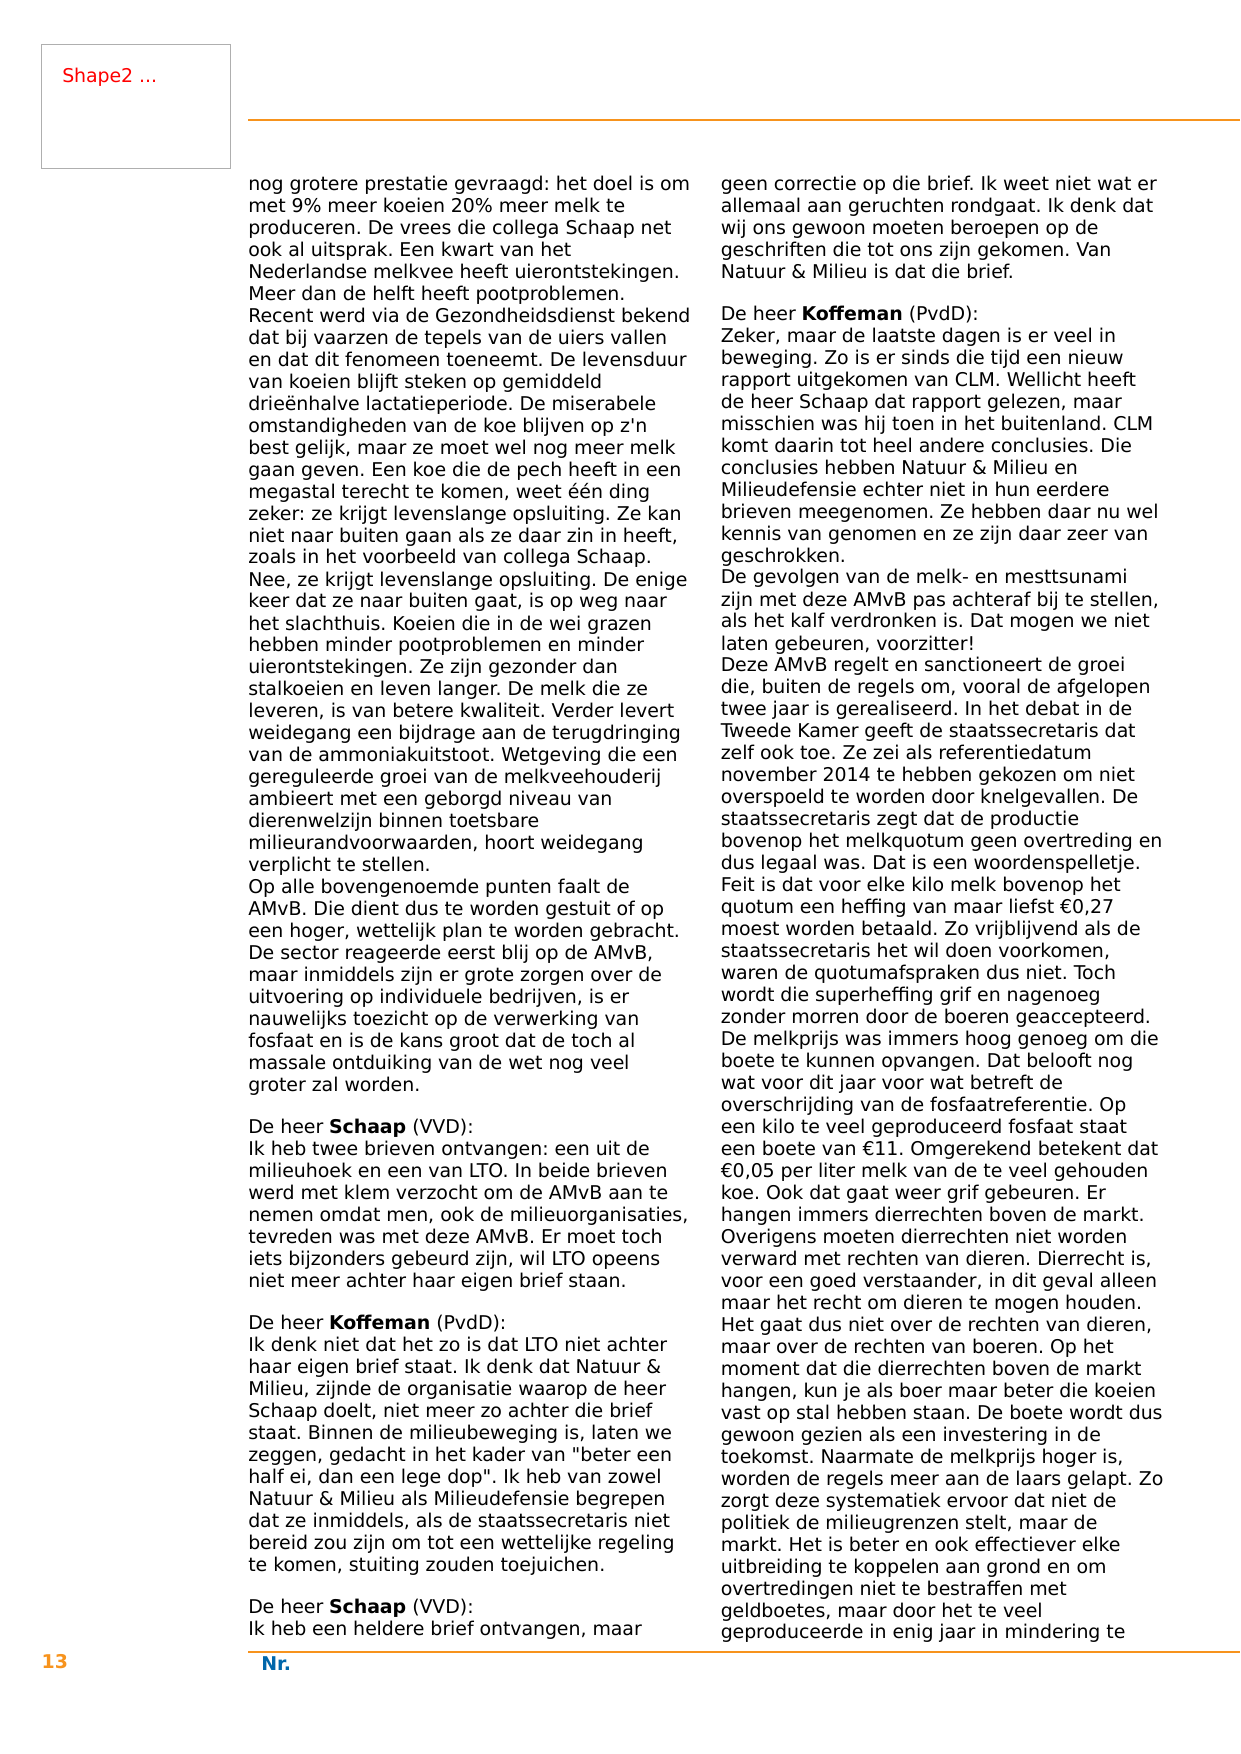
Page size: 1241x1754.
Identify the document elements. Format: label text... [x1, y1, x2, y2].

text Ik heb een heldere brief ontvangen, maar [248, 1617, 691, 1639]
text Op alle bovengenoemde punten faalt de AMvB. Die dient dus te worden gestuit of op een hoger, wettelijk plan te worden gebracht. De sector reageerde eerst blij op de AMvB, maar inmiddels zijn er grote zorgen over de uitvoering op individuele bedrijven, is er nauwelijks toezicht op de verwerking van fosfaat en is de kans groot dat de toch al massale ontduiking van de wet nog veel groter zal worden. [248, 876, 691, 1096]
text geen correctie op die brief. Ik weet niet wat er allemaal aan geruchten rondgaat. Ik denk dat wij ons gewoon moeten beroepen op de geschriften die tot ons zijn gekomen. Van Natuur & Milieu is dat die brief. [721, 173, 1163, 283]
text Zeker, maar de laatste dagen is er veel in beweging. Zo is er sinds die tijd een nieuw rapport uitgekomen van CLM. Wellicht heeft de heer Schaap dat rapport gelezen, maar misschien was hij toen in het buitenland. CLM komt daarin tot heel andere conclusies. Die conclusies hebben Natuur & Milieu en Milieudefensie echter niet in hun eerdere brieven meegenomen. Ze hebben daar nu wel kennis van genomen en ze zijn daar zeer van geschrokken. [721, 325, 1163, 566]
text nog grotere prestatie gevraagd: het doel is om met 9% meer koeien 20% meer melk te produceren. De vrees die collega Schaap net ook al uitsprak. Een kwart van het Nederlandse melkvee heeft uierontstekingen. Meer dan de helft heeft pootproblemen. Recent werd via de Gezondheidsdienst bekend dat bij vaarzen de tepels van de uiers vallen en dat dit fenomeen toeneemt. De levensduur van koeien blijft steken op gemiddeld drieënhalve lactatieperiode. De miserabele omstandigheden van de koe blijven op z'n best gelijk, maar ze moet wel nog meer melk gaan geven. Een koe die de pech heeft in een megastal terecht te komen, weet één ding zeker: ze krijgt levenslange opsluiting. Ze kan niet naar buiten gaan als ze daar zin in heeft, zoals in het voorbeeld van collega Schaap. Nee, ze krijgt levenslange opsluiting. De enige keer dat ze naar buiten gaat, is op weg naar het slachthuis. Koeien die in de wei grazen hebben minder pootproblemen en minder uierontstekingen. Ze zijn gezonder dan stalkoeien en leven langer. De melk die ze leveren, is van betere kwaliteit. Verder levert weidegang een bijdrage aan de terugdringing van de ammoniakuitstoot. Wetgeving die een gereguleerde groei van de melkveehouderij ambieert met een geborgd niveau van dierenwelzijn binnen toetsbare milieurandvoorwaarden, hoort weidegang verplicht te stellen. [248, 173, 691, 876]
text De gevolgen van de melk- en mesttsunami zijn met deze AMvB pas achteraf bij te stellen, als het kalf verdronken is. Dat mogen we niet laten gebeuren, voorzitter! [721, 566, 1163, 654]
text Ik heb twee brieven ontvangen: een uit de milieuhoek en een van LTO. In beide brieven werd met klem verzocht om de AMvB aan te nemen omdat men, ook de milieuorganisaties, tevreden was met deze AMvB. Er moet toch iets bijzonders gebeurd zijn, wil LTO opeens niet meer achter haar eigen brief staan. [248, 1138, 691, 1292]
text De heer Koffeman (PvdD): [248, 1312, 691, 1334]
text De heer Schaap (VVD): [248, 1596, 691, 1617]
text De heer Schaap (VVD): [248, 1116, 691, 1138]
text Ik denk niet dat het zo is dat LTO niet achter haar eigen brief staat. Ik denk dat Natuur & Milieu, zijnde de organisatie waarop de heer Schaap doelt, niet meer zo achter die brief staat. Binnen de milieubeweging is, laten we zeggen, gedacht in het kader van "beter een half ei, dan een lege dop". Ik heb van zowel Natuur & Milieu als Milieudefensie begrepen dat ze inmiddels, als de staatssecretaris niet bereid zou zijn om tot een wettelijke regeling te komen, stuiting zouden toejuichen. [248, 1334, 691, 1576]
text Deze AMvB regelt en sanctioneert de groei die, buiten de regels om, vooral de afgelopen twee jaar is gerealiseerd. In het debat in de Tweede Kamer geeft de staatssecretaris dat zelf ook toe. Ze zei als referentiedatum november 2014 te hebben gekozen om niet overspoeld te worden door knelgevallen. De staatssecretaris zegt dat de productie bovenop het melkquotum geen overtreding en dus legaal was. Dat is een woordenspelletje. Feit is dat voor elke kilo melk bovenop het quotum een heffing van maar liefst €0,27 moest worden betaald. Zo vrijblijvend als de staatssecretaris het wil doen voorkomen, waren de quotumafspraken dus niet. Toch wordt die superheffing grif en nagenoeg zonder morren door de boeren geaccepteerd. De melkprijs was immers hoog genoeg om die boete te kunnen opvangen. Dat belooft nog wat voor dit jaar voor wat betreft de overschrijding van de fosfaatreferentie. Op een kilo te veel geproduceerd fosfaat staat een boete van €11. Omgerekend betekent dat €0,05 per liter melk van de te veel gehouden koe. Ook dat gaat weer grif gebeuren. Er hangen immers dierrechten boven de markt. Overigens moeten dierrechten niet worden verward met rechten van dieren. Dierrecht is, voor een goed verstaander, in dit geval alleen maar het recht om dieren te mogen houden. Het gaat dus niet over de rechten van dieren, maar over de rechten van boeren. Op het moment dat die dierrechten boven de markt hangen, kun je als boer maar beter die koeien vast op stal hebben staan. De boete wordt dus gewoon gezien als een investering in de toekomst. Naarmate de melkprijs hoger is, worden de regels meer aan de laars gelapt. Zo zorgt deze systematiek ervoor dat niet de politiek de milieugrenzen stelt, maar de markt. Het is beter en ook effectiever elke uitbreiding te koppelen aan grond en om overtredingen niet te bestraffen met geldboetes, maar door het te veel geproduceerde in enig jaar in mindering te [721, 654, 1163, 1643]
text De heer Koffeman (PvdD): [721, 303, 1163, 325]
